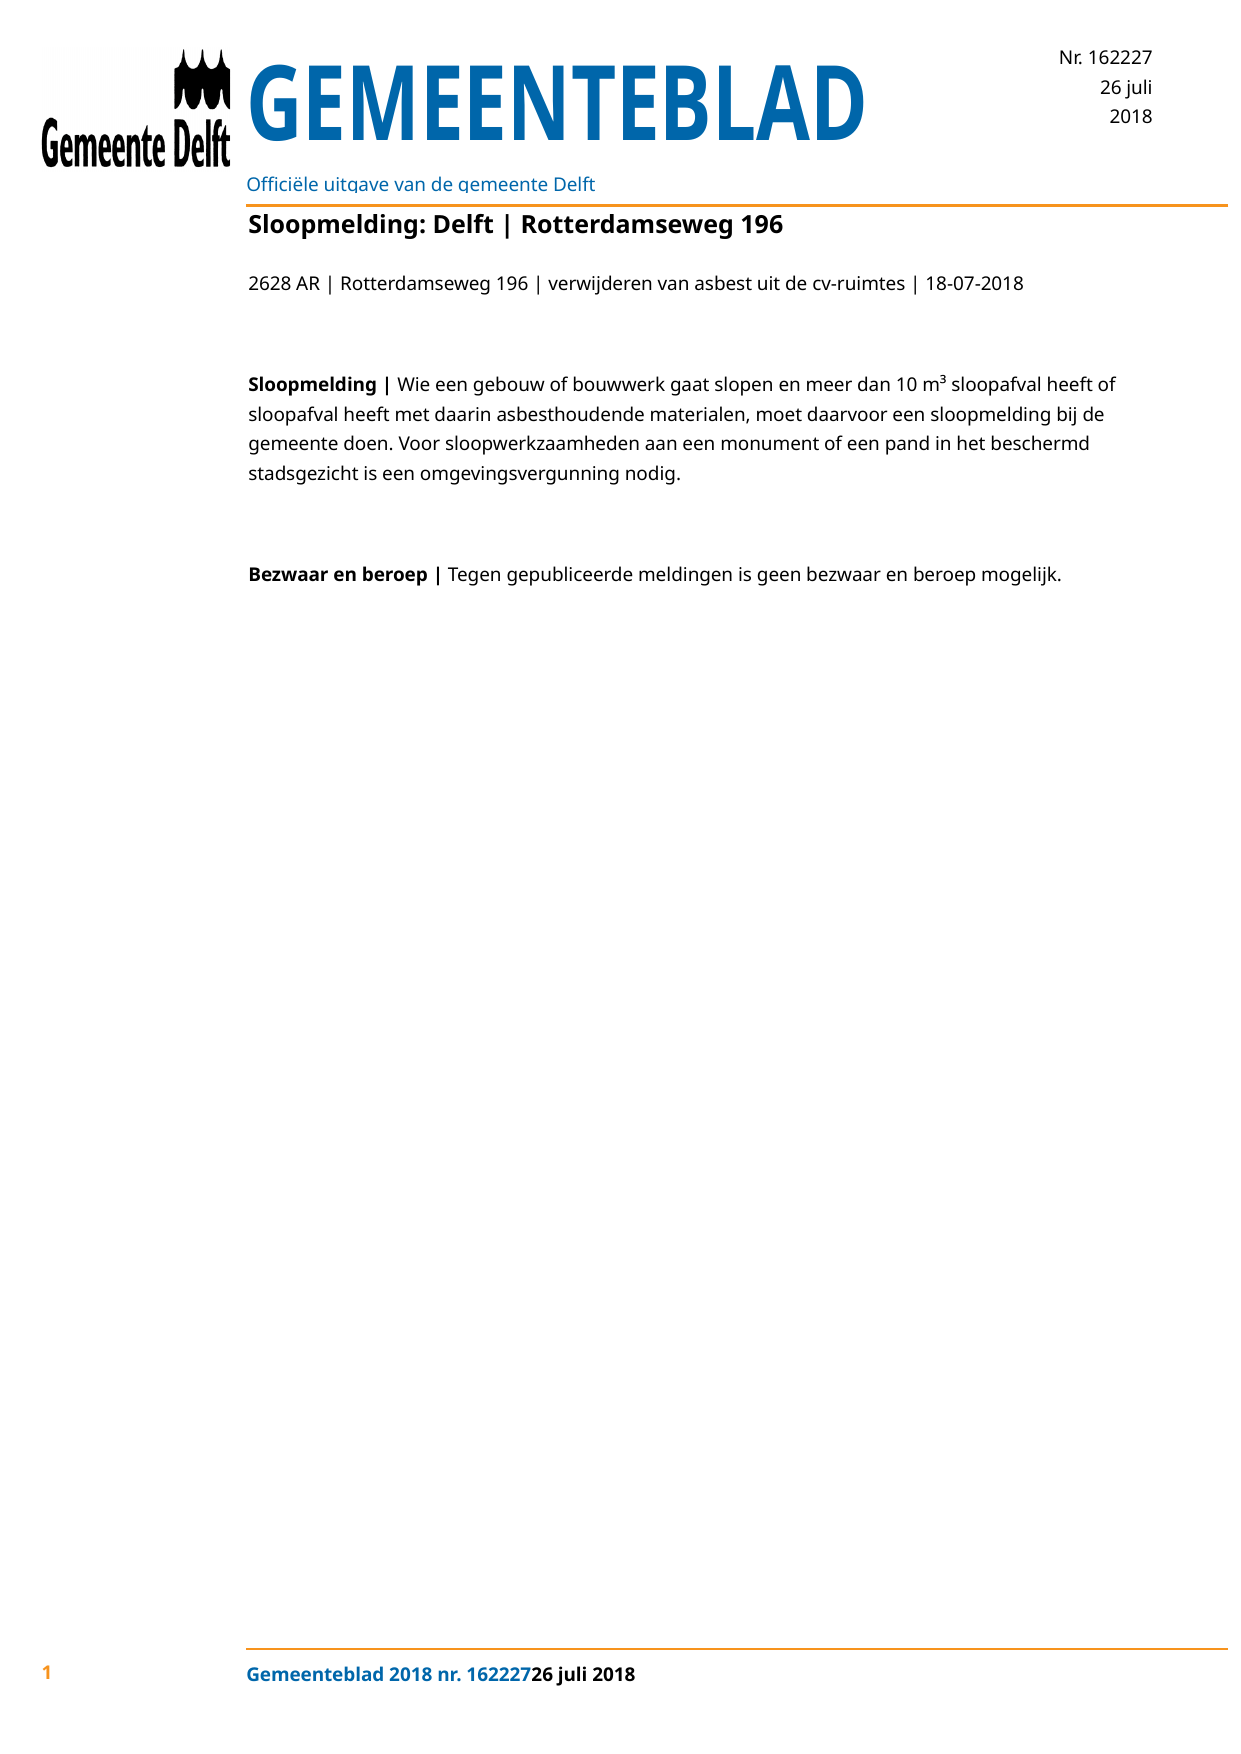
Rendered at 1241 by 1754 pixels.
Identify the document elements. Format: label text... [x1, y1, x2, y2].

text Sloopmelding | Wie een gebouw of bouwwerk gaat slopen en meer dan 10 m³ sloopafval heeft of sloopafval heeft met daarin asbesthoudende materialen, moet daarvoor een sloopmelding bij de gemeente doen. Voor sloopwerkzaamheden aan een monument of een pand in het beschermd stadsgezicht is een omgevingsvergunning nodig. [248, 371, 1152, 486]
text 2628 AR | Rotterdamseweg 196 | verwijderen van asbest uit de cv-ruimtes | 18-07-2018 [248, 270, 1152, 296]
picture [41, 47, 231, 172]
text Bezwaar en beroep | Tegen gepubliceerde meldingen is geen bezwaar en beroep mogelijk. [248, 561, 1152, 586]
text Sloopmelding: Delft | Rotterdamseweg 196 [248, 207, 1152, 241]
